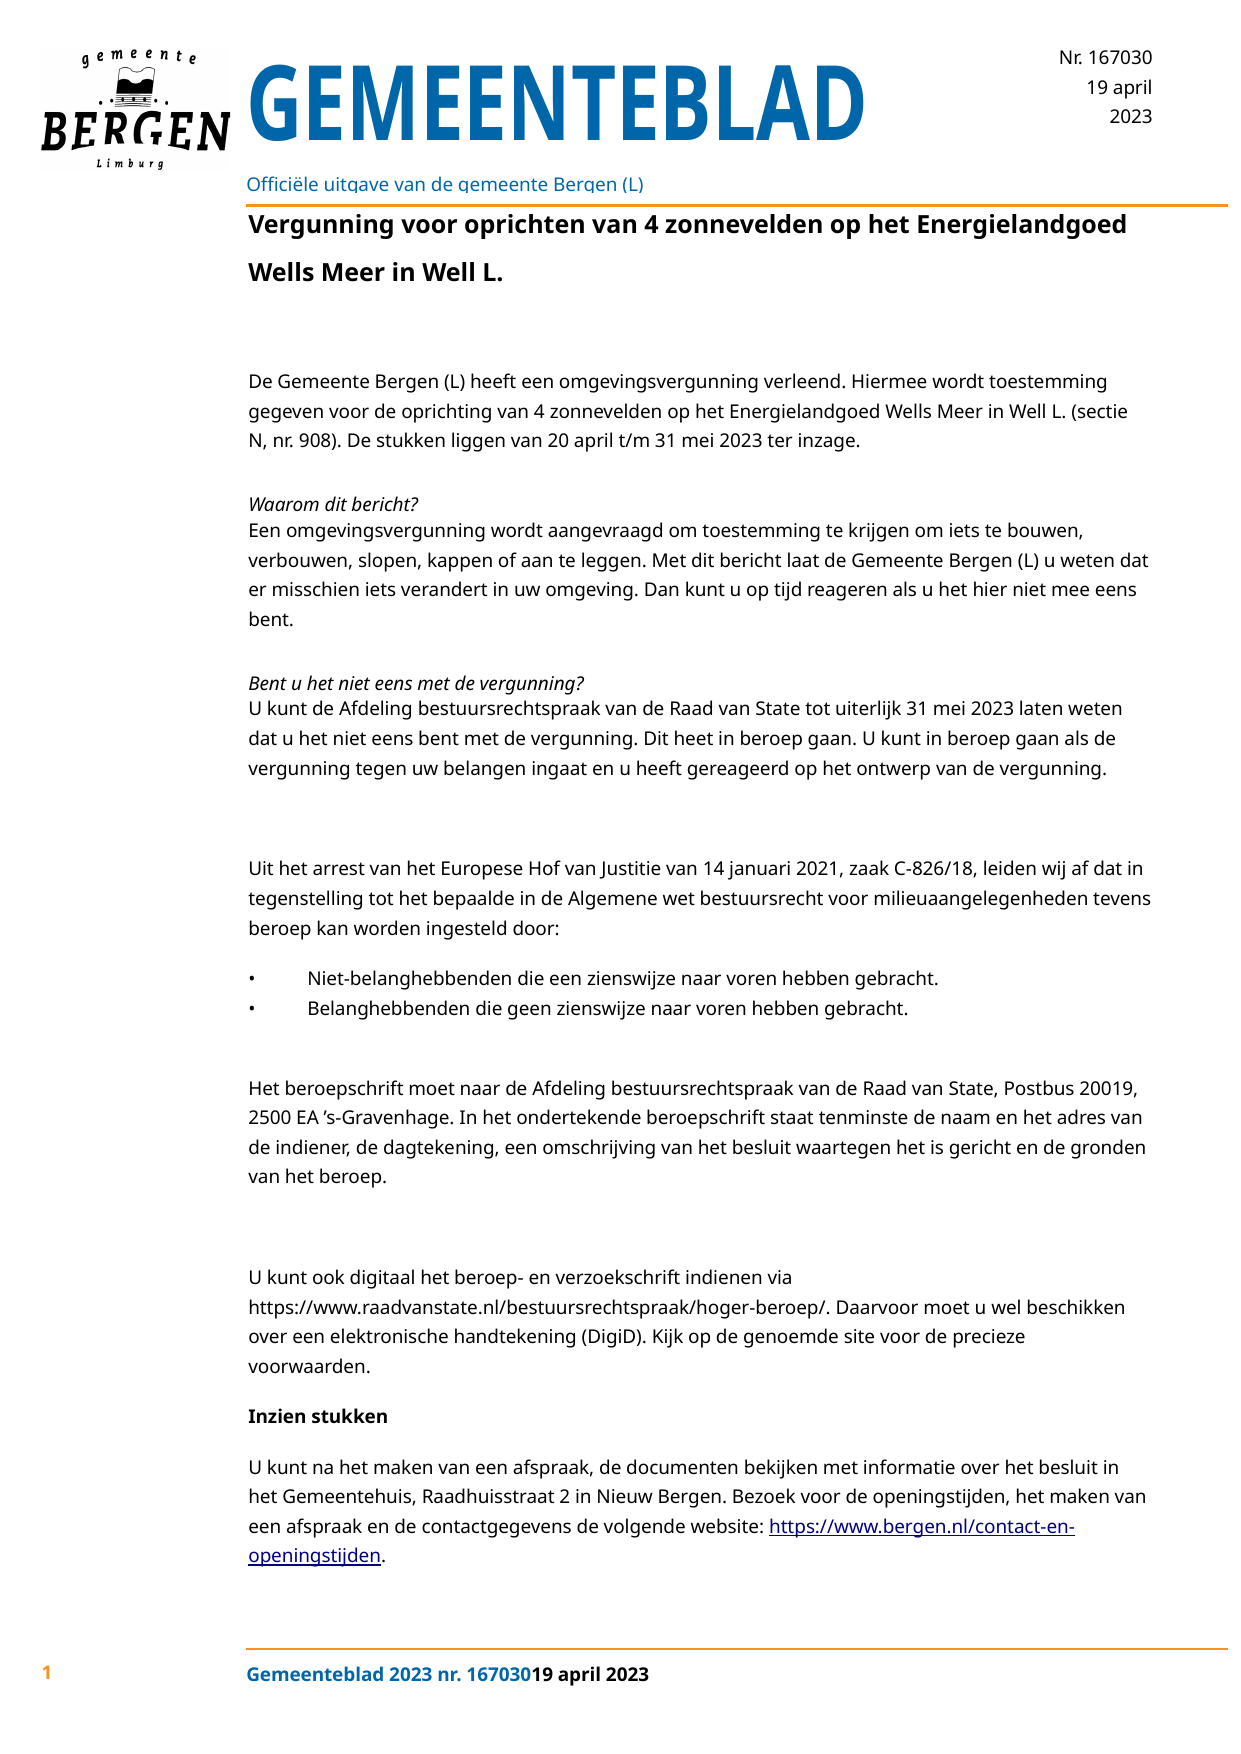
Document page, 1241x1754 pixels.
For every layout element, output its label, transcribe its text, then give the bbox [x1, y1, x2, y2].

text Inzien stukken [248, 1403, 1152, 1429]
text Bent u het niet eens met de vergunning? [248, 670, 1152, 696]
list Belanghebbenden die geen zienswijze naar voren hebben gebracht. [248, 995, 1152, 1021]
text Het beroepschrift moet naar de Afdeling bestuursrechtspraak van de Raad van State, Postbus 20019, 2500 EA ’s-Gravenhage. In het ondertekende beroepschrift staat tenminste de naam en het adres van de indiener, de dagtekening, een omschrijving van het besluit waartegen het is gericht en de gronden van het beroep. [248, 1075, 1152, 1189]
text U kunt de Afdeling bestuursrechtspraak van de Raad van State tot uiterlijk 31 mei 2023 laten weten dat u het niet eens bent met de vergunning. Dit heet in beroep gaan. U kunt in beroep gaan als de vergunning tegen uw belangen ingaat en u heeft gereageerd op het ontwerp van de vergunning. [248, 696, 1152, 781]
text De Gemeente Bergen (L) heeft een omgevingsvergunning verleend. Hiermee wordt toestemming gegeven voor de oprichting van 4 zonnevelden op het Energielandgoed Wells Meer in Well L. (sectie N, nr. 908). De stukken liggen van 20 april t/m 31 mei 2023 ter inzage. [248, 368, 1152, 453]
text U kunt ook digitaal het beroep- en verzoekschrift indienen via https://www.raadvanstate.nl/bestuursrechtspraak/hoger-beroep/. Daarvoor moet u wel beschikken over een elektronische handtekening (DigiD). Kijk op de genoemde site voor de precieze voorwaarden. [248, 1264, 1152, 1379]
text Waarom dit bericht? [248, 491, 1152, 517]
text Vergunning voor oprichten van 4 zonnevelden op het Energielandgoed Wells Meer in Well L. [248, 207, 1152, 288]
text Uit het arrest van het Europese Hof van Justitie van 14 januari 2021, zaak C-826/18, leiden wij af dat in tegenstelling tot het bepaalde in de Algemene wet bestuursrecht voor milieuaangelegenheden tevens beroep kan worden ingesteld door: [248, 856, 1152, 941]
picture [41, 47, 231, 172]
text U kunt na het maken van een afspraak, de documenten bekijken met informatie over het besluit in het Gemeentehuis, Raadhuisstraat 2 in Nieuw Bergen. Bezoek voor de openingstijden, het maken van een afspraak en de contactgegevens de volgende website: https://www.bergen.nl/contact-en-openingstijden. [248, 1454, 1152, 1568]
list Niet-belanghebbenden die een zienswijze naar voren hebben gebracht. [248, 965, 1152, 991]
text Een omgevingsvergunning wordt aangevraagd om toestemming te krijgen om iets te bouwen, verbouwen, slopen, kappen of aan te leggen. Met dit bericht laat de Gemeente Bergen (L) u weten dat er misschien iets verandert in uw omgeving. Dan kunt u op tijd reageren als u het hier niet mee eens bent. [248, 517, 1152, 632]
